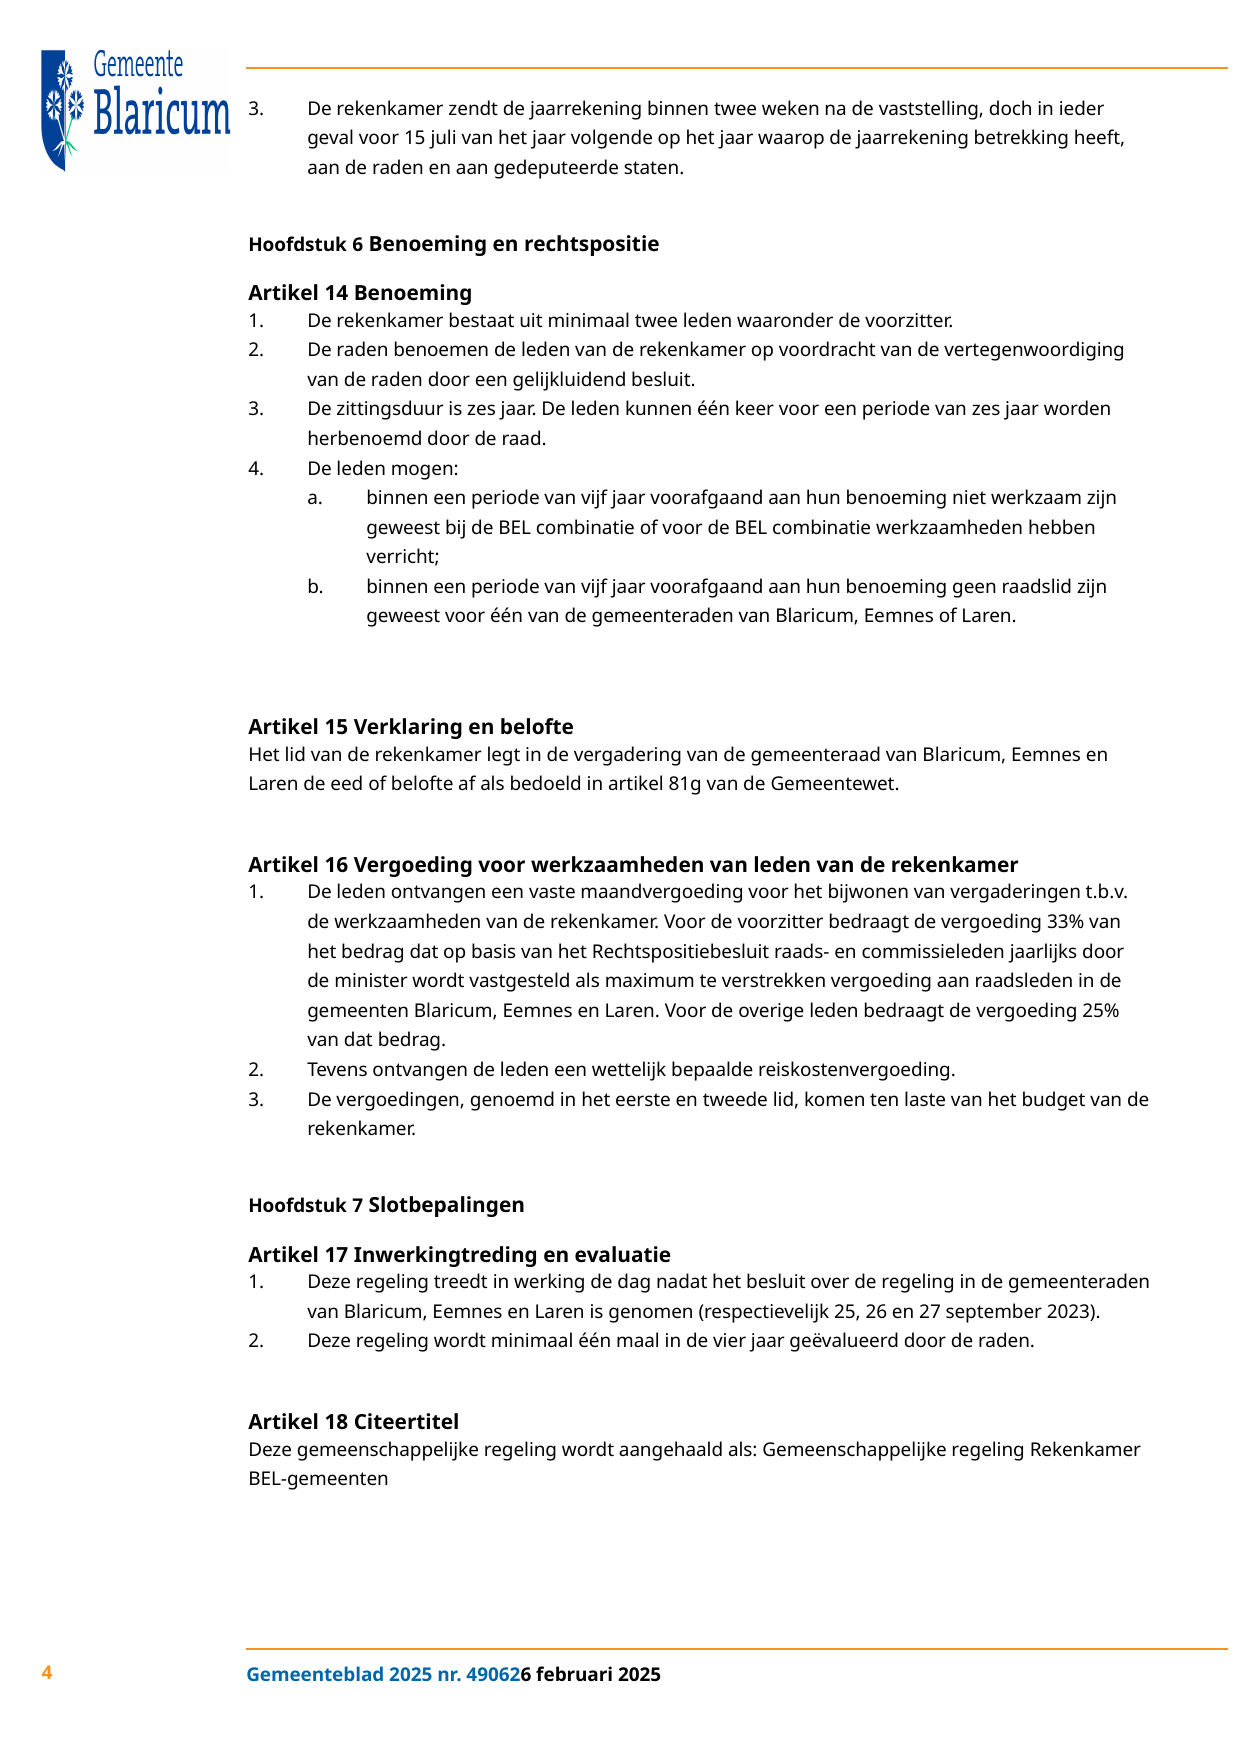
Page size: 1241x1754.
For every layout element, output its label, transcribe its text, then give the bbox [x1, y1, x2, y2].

text Artikel 14 Benoeming [248, 278, 1152, 307]
text Artikel 17 Inwerkingtreding en evaluatie [248, 1240, 1152, 1268]
list Deze regeling wordt minimaal één maal in de vier jaar geëvalueerd door de raden. [248, 1327, 1152, 1353]
text Hoofdstuk 6 Benoeming en rechtspositie [248, 229, 1152, 258]
list Tevens ontvangen de leden een wettelijk bepaalde reiskostenvergoeding. [248, 1056, 1152, 1082]
list De raden benoemen de leden van de rekenkamer op voordracht van de vertegenwoordiging van de raden door een gelijkluidend besluit. [248, 336, 1152, 392]
text Het lid van de rekenkamer legt in de vergadering van de gemeenteraad van Blaricum, Eemnes en Laren de eed of belofte af als bedoeld in artikel 81g van de Gemeentewet. [248, 741, 1152, 796]
list binnen een periode van vijf jaar voorafgaand aan hun benoeming geen raadslid zijn geweest voor één van de gemeenteraden van Blaricum, Eemnes of Laren. [307, 573, 1152, 628]
list binnen een periode van vijf jaar voorafgaand aan hun benoeming niet werkzaam zijn geweest bij de BEL combinatie of voor de BEL combinatie werkzaamheden hebben verricht; [307, 484, 1152, 569]
text Artikel 15 Verklaring en belofte [248, 712, 1152, 741]
text Hoofdstuk 7 Slotbepalingen [248, 1191, 1152, 1219]
text Deze gemeenschappelijke regeling wordt aangehaald als: Gemeenschappelijke regeling Rekenkamer BEL-gemeenten [248, 1436, 1152, 1491]
list De rekenkamer zendt de jaarrekening binnen twee weken na de vaststelling, doch in ieder geval voor 15 juli van het jaar volgende op het jaar waarop de jaarrekening betrekking heeft, aan de raden en aan gedeputeerde staten. [248, 95, 1152, 180]
list Deze regeling treedt in werking de dag nadat het besluit over de regeling in de gemeenteraden van Blaricum, Eemnes en Laren is genomen (respectievelijk 25, 26 en 27 september 2023). [248, 1268, 1152, 1324]
list De zittingsduur is zes jaar. De leden kunnen één keer voor een periode van zes jaar worden herbenoemd door de raad. [248, 396, 1152, 451]
list De rekenkamer bestaat uit minimaal twee leden waaronder de voorzitter. [248, 307, 1152, 333]
list De vergoedingen, genoemd in het eerste en tweede lid, komen ten laste van het budget van de rekenkamer. [248, 1086, 1152, 1141]
picture [41, 47, 231, 172]
list De leden ontvangen een vaste maandvergoeding voor het bijwonen van vergaderingen t.b.v. de werkzaamheden van de rekenkamer. Voor de voorzitter bedraagt de vergoeding 33% van het bedrag dat op basis van het Rechtspositiebesluit raads- en commissieleden jaarlijks door de minister wordt vastgesteld als maximum te verstrekken vergoeding aan raadsleden in de gemeenten Blaricum, Eemnes en Laren. Voor de overige leden bedraagt de vergoeding 25% van dat bedrag. [248, 879, 1152, 1052]
text Artikel 18 Citeertitel [248, 1407, 1152, 1436]
text Artikel 16 Vergoeding voor werkzaamheden van leden van de rekenkamer [248, 850, 1152, 879]
list De leden mogen: [248, 455, 1152, 481]
